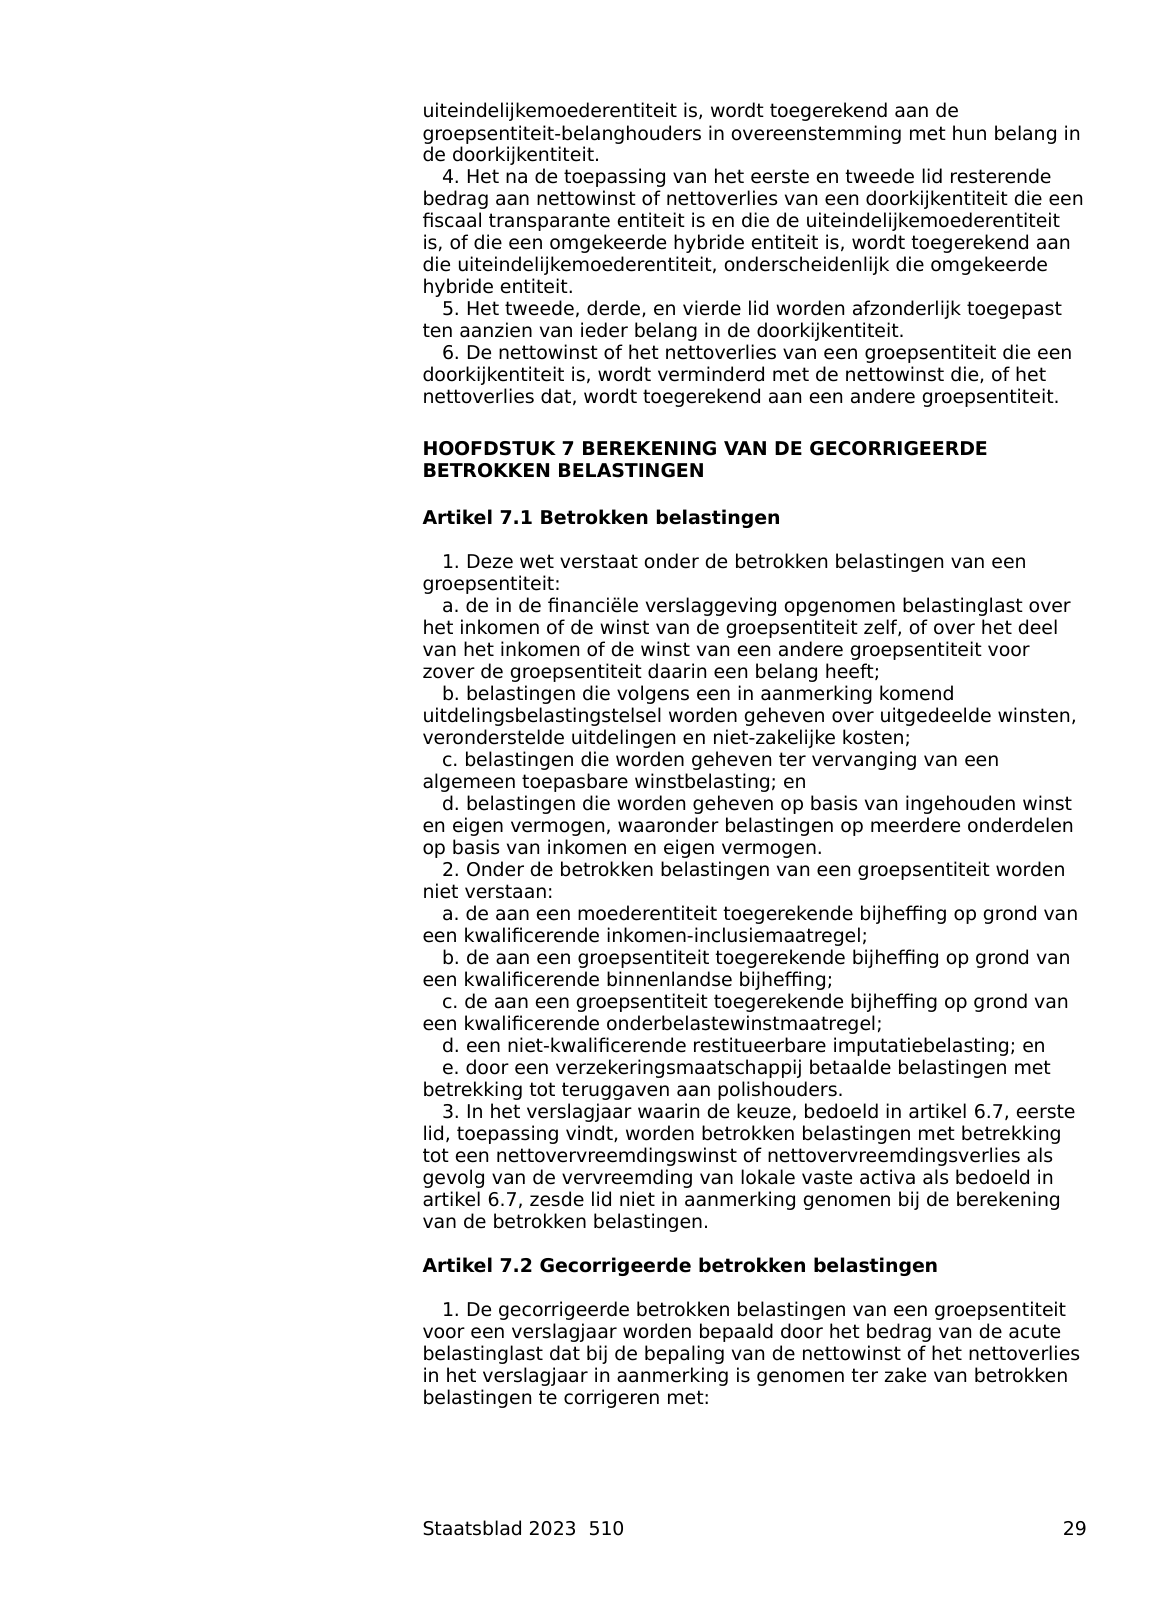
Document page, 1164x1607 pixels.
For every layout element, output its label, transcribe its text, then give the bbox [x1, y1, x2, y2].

text 4. Het na de toepassing van het eerste en tweede lid resterende bedrag aan nettowinst of nettoverlies van een doorkijkentiteit die een fiscaal transparante entiteit is en die de uiteindelijkemoederentiteit is, of die een omgekeerde hybride entiteit is, wordt toegerekend aan die uiteindelijkemoederentiteit, onderscheidenlijk die omgekeerde hybride entiteit. [422, 166, 1087, 298]
text 6. De nettowinst of het nettoverlies van een groepsentiteit die een doorkijkentiteit is, wordt verminderd met de nettowinst die, of het nettoverlies dat, wordt toegerekend aan een andere groepsentiteit. [422, 342, 1087, 408]
subtitle Artikel 7.2 Gecorrigeerde betrokken belastingen [422, 1255, 1087, 1277]
subtitle Artikel 7.1 Betrokken belastingen [422, 507, 1087, 529]
text c. de aan een groepsentiteit toegerekende bijheffing op grond van een kwalificerende onderbelastewinstmaatregel; [422, 991, 1087, 1035]
text 1. De gecorrigeerde betrokken belastingen van een groepsentiteit voor een verslagjaar worden bepaald door het bedrag van de acute belastinglast dat bij de bepaling van de nettowinst of het nettoverlies in het verslagjaar in aanmerking is genomen ter zake van betrokken belastingen te corrigeren met: [422, 1299, 1087, 1409]
text 2. Onder de betrokken belastingen van een groepsentiteit worden niet verstaan: [422, 859, 1087, 903]
text d. een niet-kwalificerende restitueerbare imputatiebelasting; en [422, 1035, 1087, 1057]
text e. door een verzekeringsmaatschappij betaalde belastingen met betrekking tot teruggaven aan polishouders. [422, 1057, 1087, 1101]
text d. belastingen die worden geheven op basis van ingehouden winst en eigen vermogen, waaronder belastingen op meerdere onderdelen op basis van inkomen en eigen vermogen. [422, 793, 1087, 859]
text 5. Het tweede, derde, en vierde lid worden afzonderlijk toegepast ten aanzien van ieder belang in de doorkijkentiteit. [422, 298, 1087, 342]
text 1. Deze wet verstaat onder de betrokken belastingen van een groepsentiteit: [422, 551, 1087, 595]
text b. de aan een groepsentiteit toegerekende bijheffing op grond van een kwalificerende binnenlandse bijheffing; [422, 947, 1087, 991]
subtitle HOOFDSTUK 7 BEREKENING VAN DE GECORRIGEERDE BETROKKEN BELASTINGEN [422, 438, 1087, 482]
text c. belastingen die worden geheven ter vervanging van een algemeen toepasbare winstbelasting; en [422, 749, 1087, 793]
text 3. In het verslagjaar waarin de keuze, bedoeld in artikel 6.7, eerste lid, toepassing vindt, worden betrokken belastingen met betrekking tot een nettovervreemdingswinst of nettovervreemdingsverlies als gevolg van de vervreemding van lokale vaste activa als bedoeld in artikel 6.7, zesde lid niet in aanmerking genomen bij de berekening van de betrokken belastingen. [422, 1101, 1087, 1233]
text b. belastingen die volgens een in aanmerking komend uitdelingsbelastingstelsel worden geheven over uitgedeelde winsten, veronderstelde uitdelingen en niet-zakelijke kosten; [422, 683, 1087, 749]
text a. de aan een moederentiteit toegerekende bijheffing op grond van een kwalificerende inkomen-inclusiemaatregel; [422, 903, 1087, 947]
text uiteindelijkemoederentiteit is, wordt toegerekend aan de groepsentiteit-belanghouders in overeenstemming met hun belang in de doorkijkentiteit. [422, 100, 1087, 166]
text a. de in de financiële verslaggeving opgenomen belastinglast over het inkomen of de winst van de groepsentiteit zelf, of over het deel van het inkomen of de winst van een andere groepsentiteit voor zover de groepsentiteit daarin een belang heeft; [422, 595, 1087, 683]
